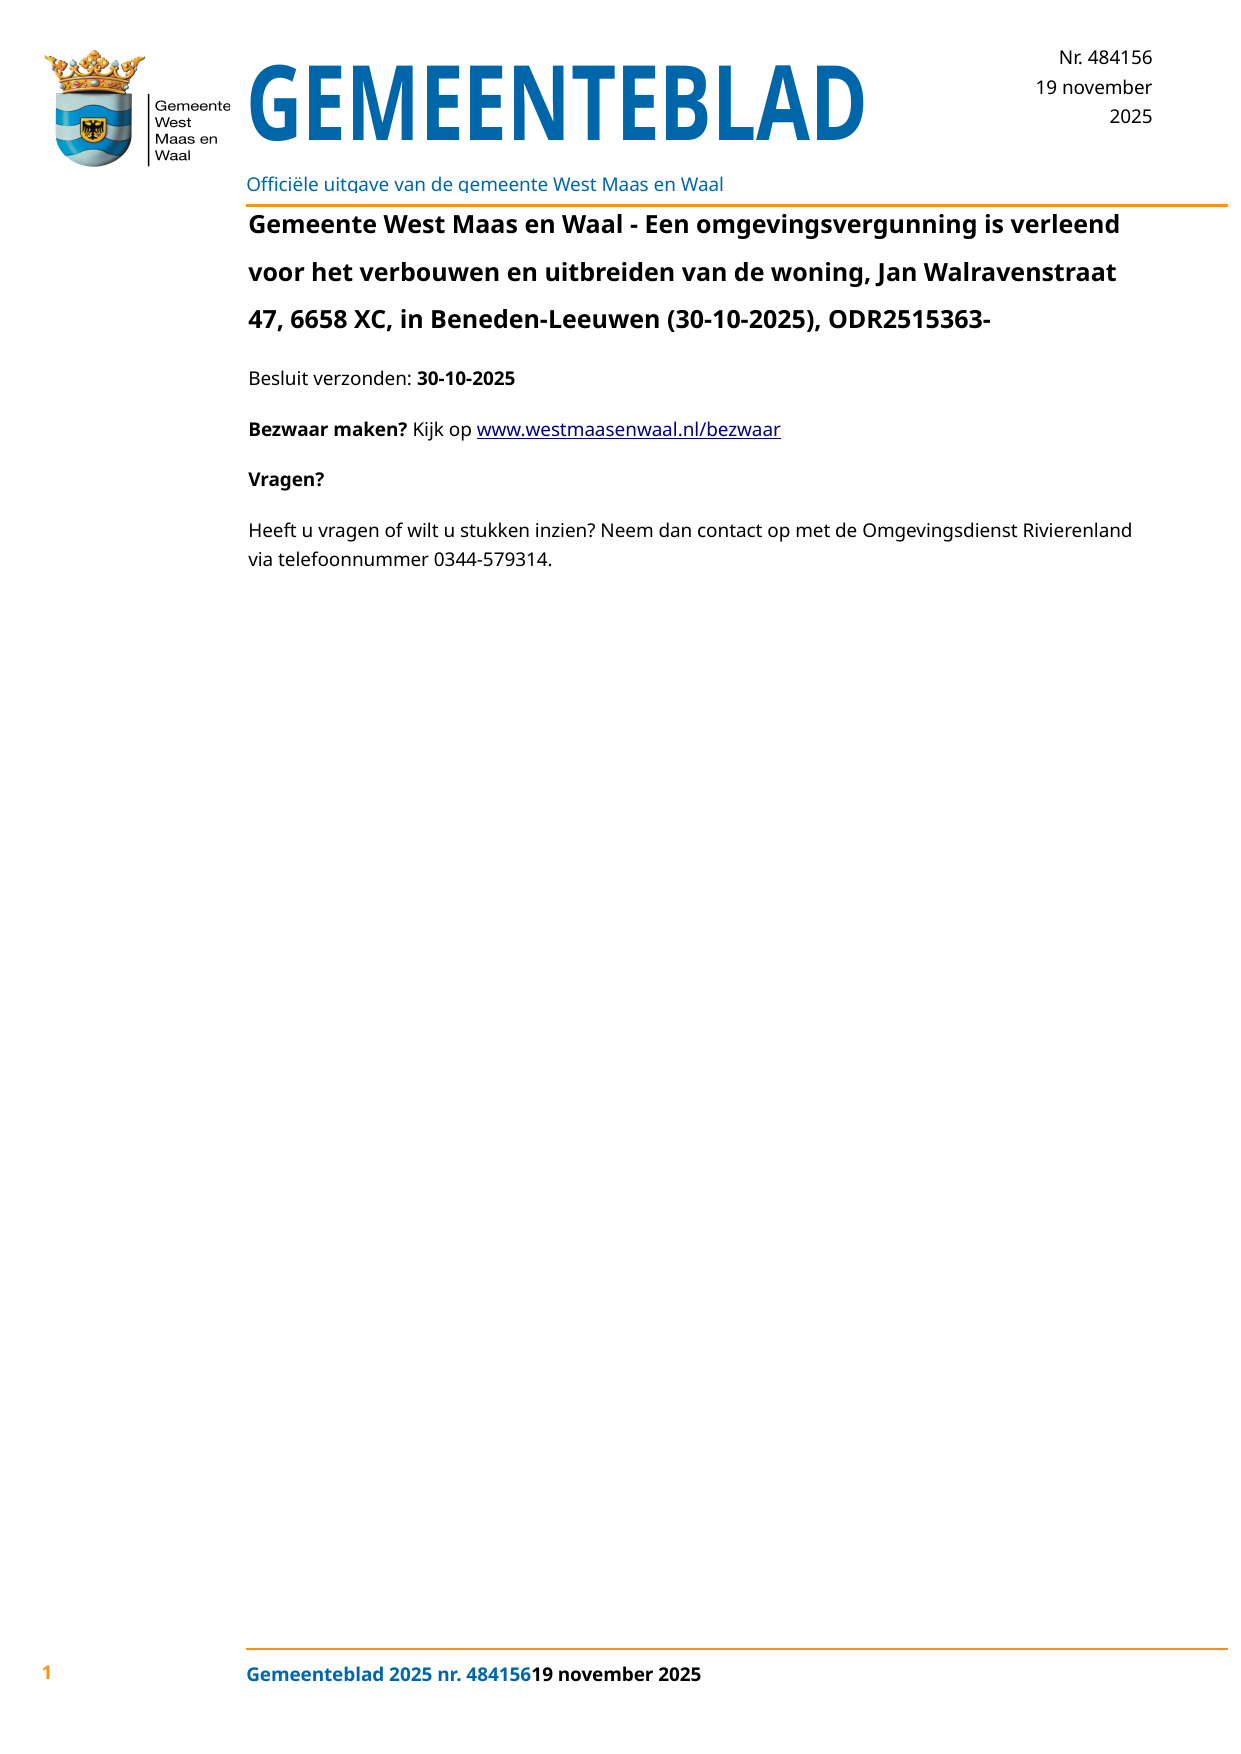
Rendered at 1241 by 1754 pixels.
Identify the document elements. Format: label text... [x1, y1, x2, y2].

text Heeft u vragen of wilt u stukken inzien? Neem dan contact op met de Omgevingsdienst Rivierenland via telefoonnummer 0344-579314. [248, 517, 1152, 572]
text Gemeente West Maas en Waal - Een omgevingsvergunning is verleend voor het verbouwen en uitbreiden van de woning, Jan Walravenstraat 47, 6658 XC, in Beneden-Leeuwen (30-10-2025), ODR2515363- [248, 207, 1152, 336]
picture [41, 47, 231, 172]
text Besluit verzonden: 30-10-2025 [248, 366, 1152, 391]
text Bezwaar maken? Kijk op www.westmaasenwaal.nl/bezwaar [248, 416, 1152, 442]
text Vragen? [248, 466, 1152, 492]
